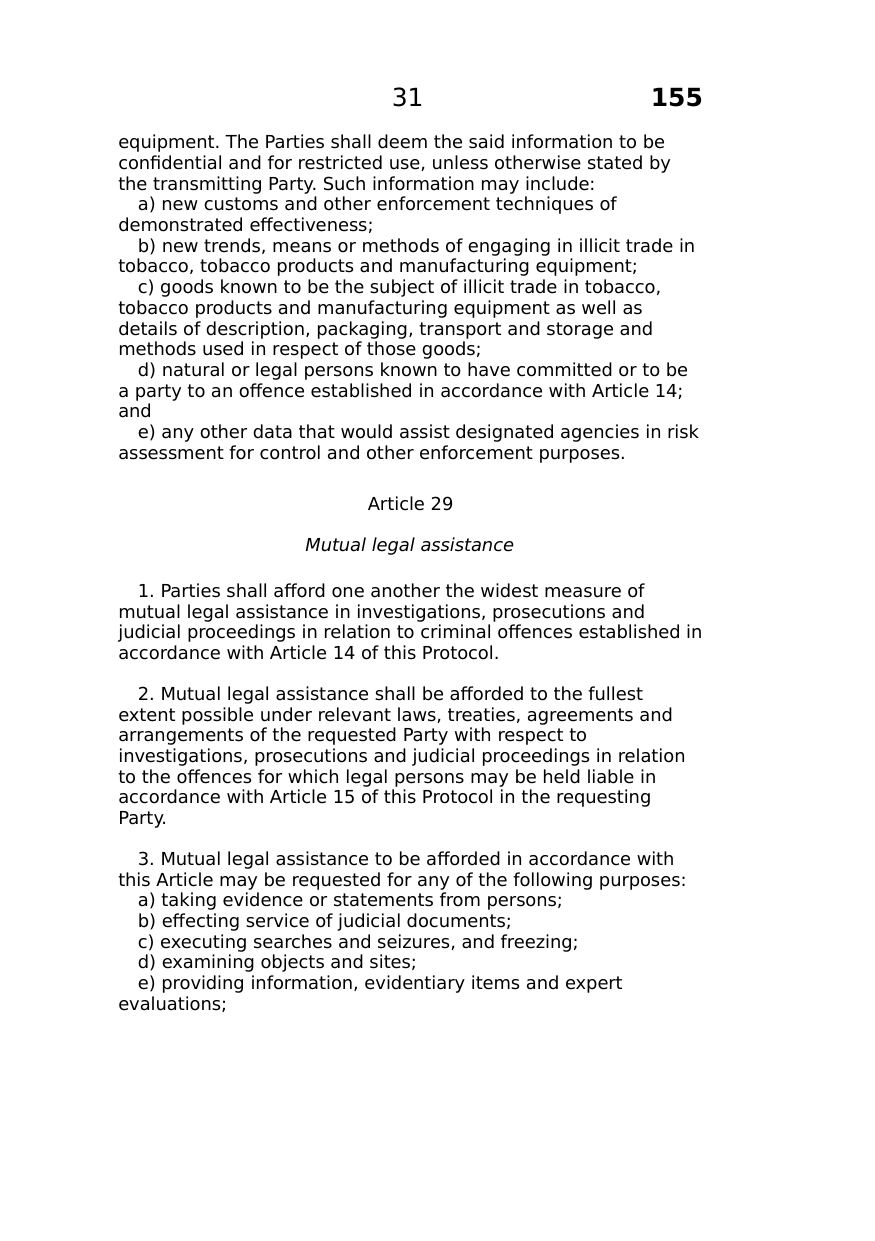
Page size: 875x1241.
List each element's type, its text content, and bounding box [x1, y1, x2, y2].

text e) any other data that would assist designated agencies in risk assessment for control and other enforcement purposes. [118, 422, 703, 463]
text 1. Parties shall afford one another the widest measure of mutual legal assistance in investigations, prosecutions and judicial proceedings in relation to criminal offences established in accordance with Article 14 of this Protocol. [118, 581, 703, 664]
text a) taking evidence or statements from persons; [118, 890, 703, 911]
text b) new trends, means or methods of engaging in illicit trade in tobacco, tobacco products and manufacturing equipment; [118, 236, 703, 277]
text c) goods known to be the subject of illicit trade in tobacco, tobacco products and manufacturing equipment as well as details of description, packaging, transport and storage and methods used in respect of those goods; [118, 277, 703, 360]
text b) effecting service of judicial documents; [118, 911, 703, 932]
text c) executing searches and seizures, and freezing; [118, 932, 703, 952]
subtitle Article 29 Mutual legal assistance [118, 493, 703, 556]
text d) natural or legal persons known to have committed or to be a party to an offence established in accordance with Article 14; and [118, 360, 703, 422]
text d) examining objects and sites; [118, 952, 703, 973]
text e) providing information, evidentiary items and expert evaluations; [118, 973, 703, 1014]
text 3. Mutual legal assistance to be afforded in accordance with this Article may be requested for any of the following purposes: [118, 849, 703, 890]
text a) new customs and other enforcement techniques of demonstrated effectiveness; [118, 194, 703, 236]
text equipment. The Parties shall deem the said information to be confidential and for restricted use, unless otherwise stated by the transmitting Party. Such information may include: [118, 132, 703, 194]
text 2. Mutual legal assistance shall be afforded to the fullest extent possible under relevant laws, treaties, agreements and arrangements of the requested Party with respect to investigations, prosecutions and judicial proceedings in relation to the offences for which legal persons may be held liable in accordance with Article 15 of this Protocol in the requesting Party. [118, 684, 703, 829]
